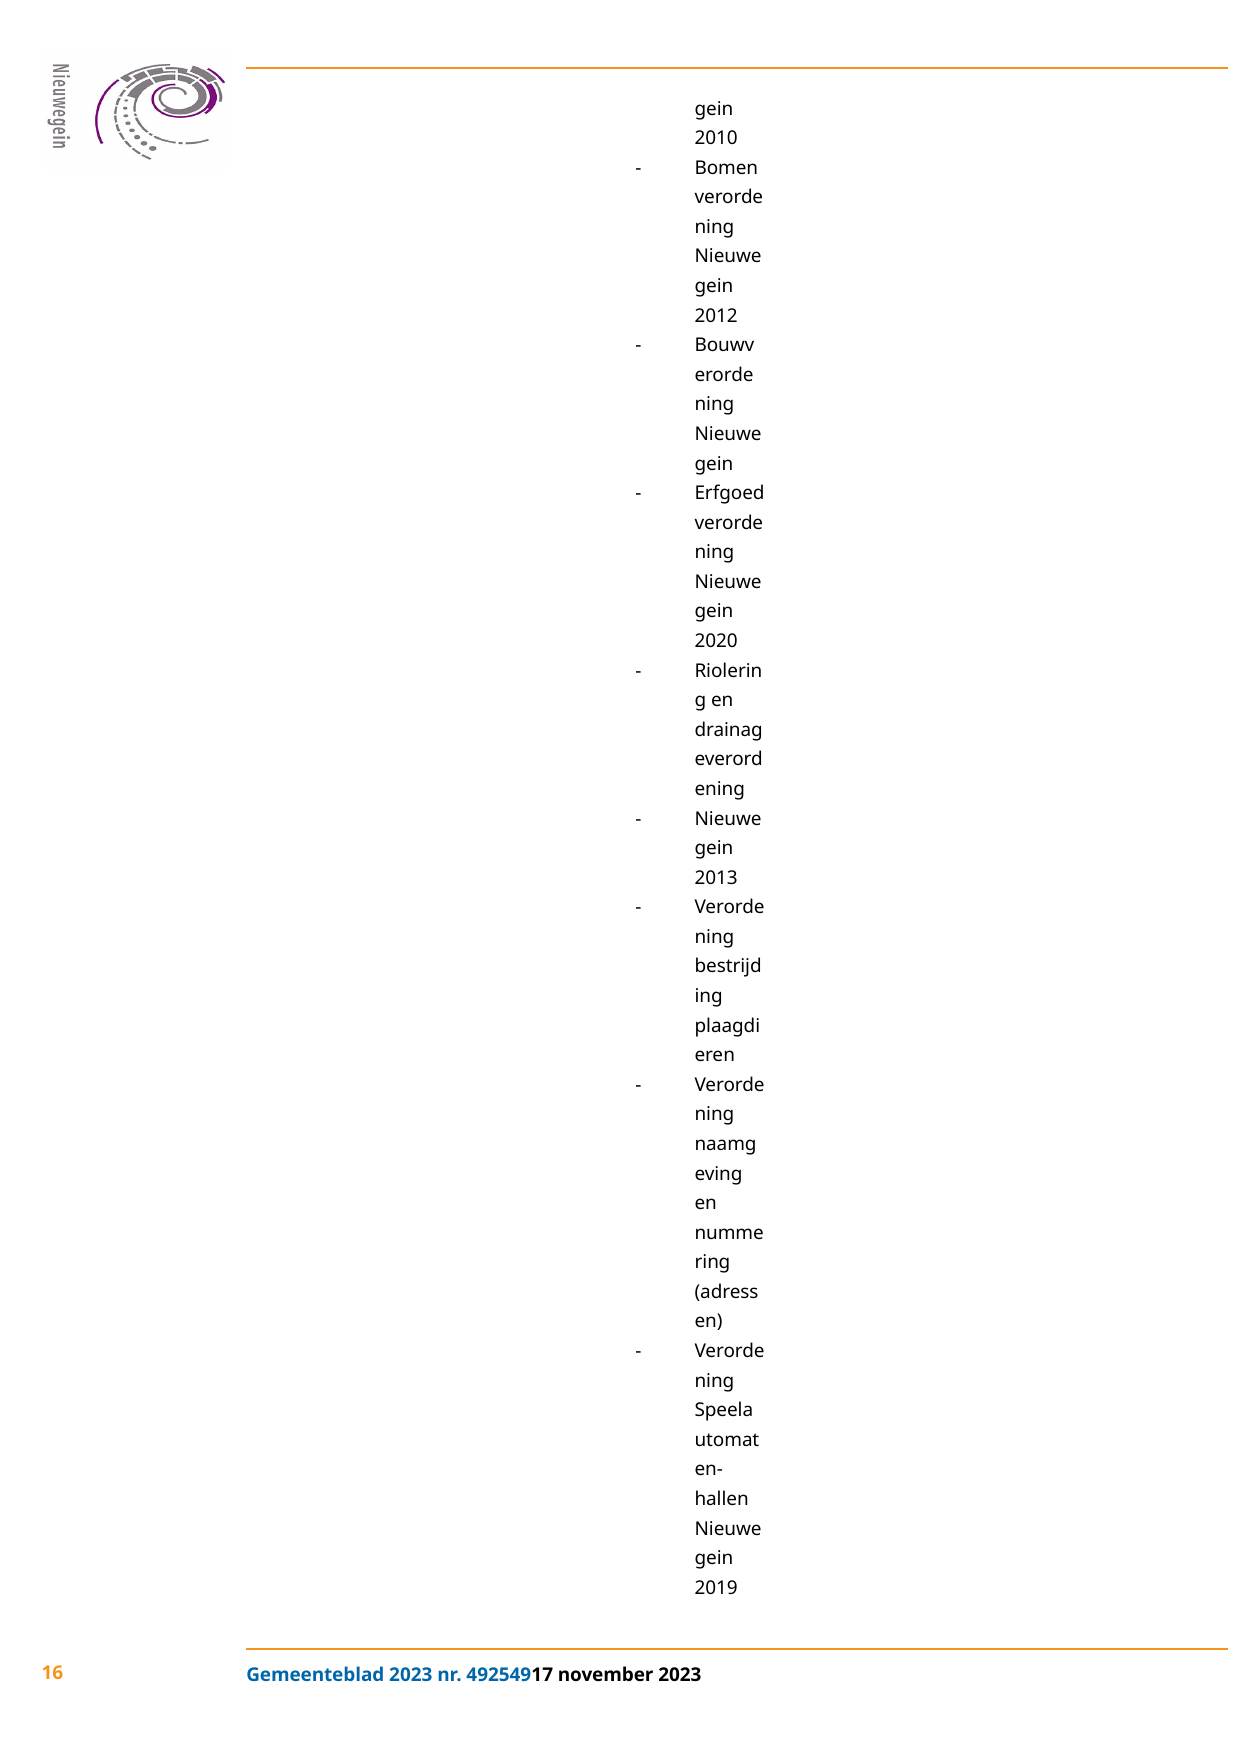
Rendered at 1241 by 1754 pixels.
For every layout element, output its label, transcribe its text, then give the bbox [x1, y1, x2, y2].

table_cell [764, 95, 893, 1600]
table_cell [894, 95, 1022, 1600]
table_cell [1023, 95, 1152, 1600]
picture [41, 47, 231, 172]
table_cell gein 2010 Bomenverordening Nieuwegein 2012 Bouwverordening Nieuwegein Erfgoedverordening Nieuwegein 2020 Riolering en drainageverordening Nieuwegein 2013 Verordening bestrijding plaagdieren Verordening naamgeving en nummering (adressen) Verordening Speelautomaten-hallen Nieuwegein 2019 [635, 95, 764, 1600]
table_cell [377, 95, 506, 1600]
table_cell [506, 95, 635, 1600]
table_cell [248, 95, 377, 1600]
